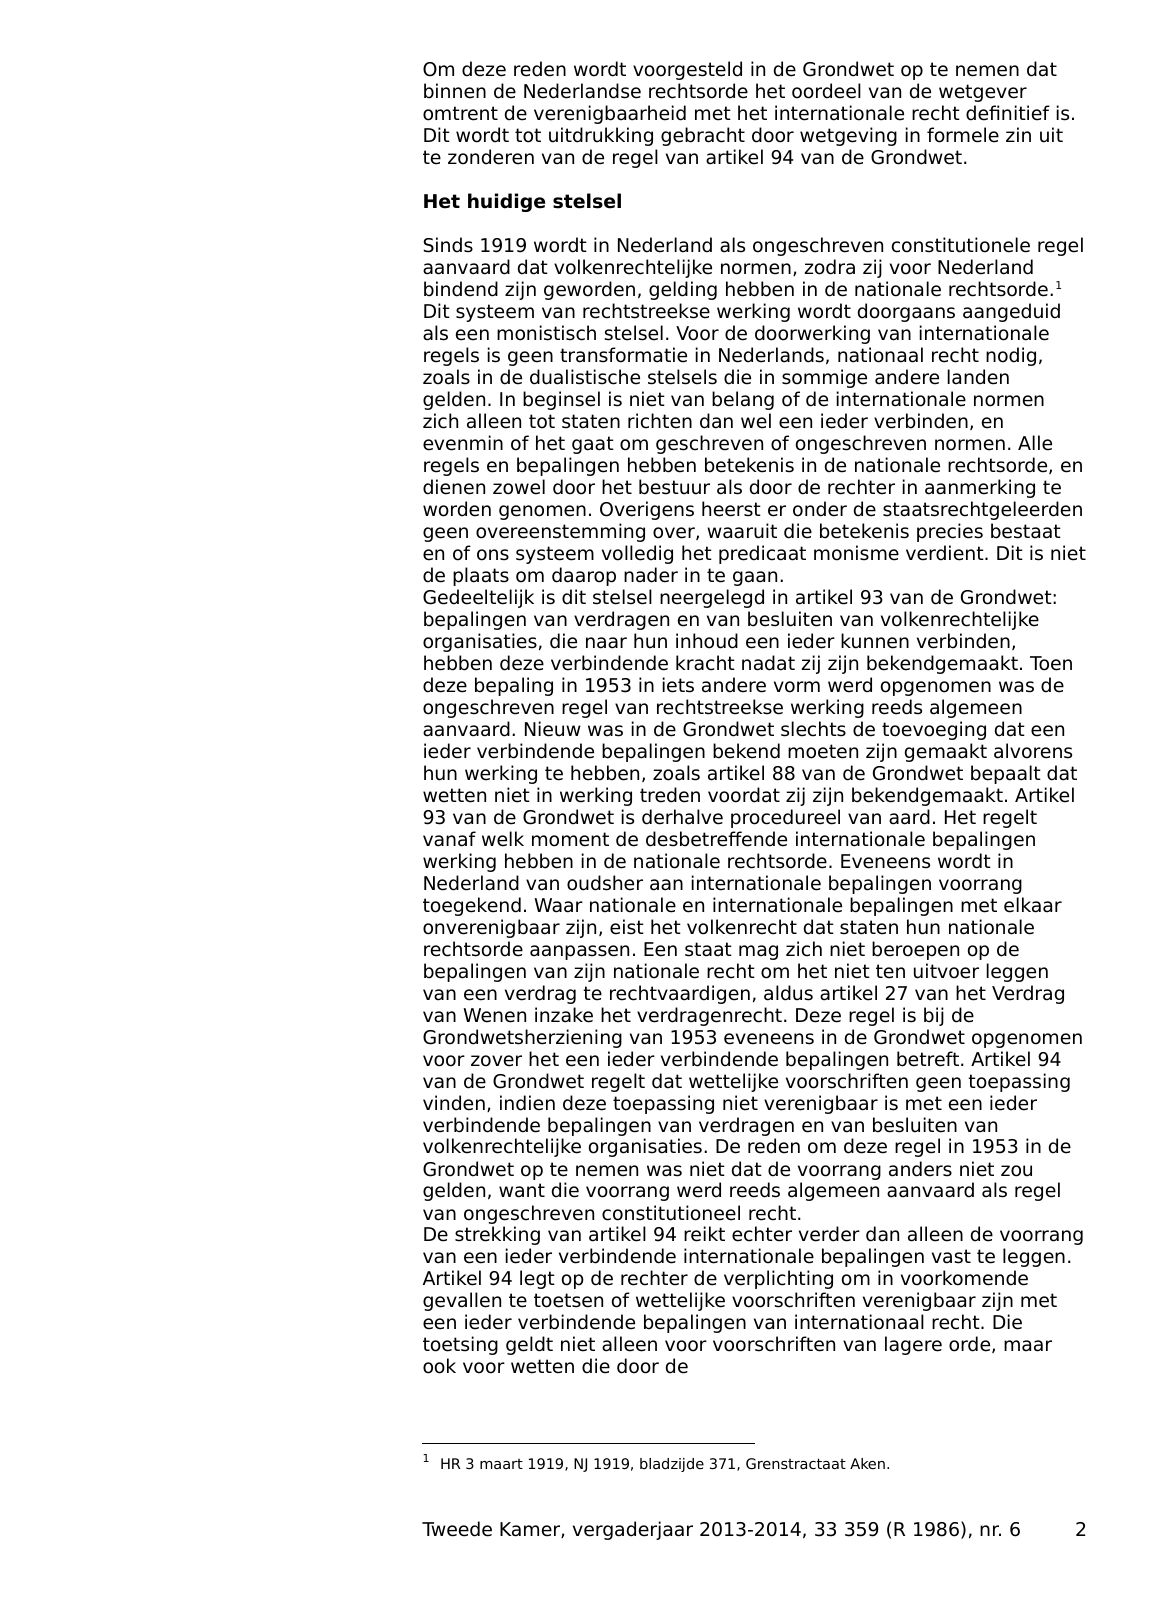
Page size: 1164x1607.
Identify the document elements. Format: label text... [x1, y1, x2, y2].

text HR 3 maart 1919, NJ 1919, bladzijde 371, Grenstractaat Aken. [422, 1452, 1087, 1474]
subtitle Het huidige stelsel [422, 191, 1087, 213]
text Gedeeltelijk is dit stelsel neergelegd in artikel 93 van de Grondwet: bepalingen van verdragen en van besluiten van volkenrechtelijke organisaties, die naar hun inhoud een ieder kunnen verbinden, hebben deze verbindende kracht nadat zij zijn bekendgemaakt. Toen deze bepaling in 1953 in iets andere vorm werd opgenomen was de ongeschreven regel van rechtstreekse werking reeds algemeen aanvaard. Nieuw was in de Grondwet slechts de toevoeging dat een ieder verbindende bepalingen bekend moeten zijn gemaakt alvorens hun werking te hebben, zoals artikel 88 van de Grondwet bepaalt dat wetten niet in werking treden voordat zij zijn bekendgemaakt. Artikel 93 van de Grondwet is derhalve procedureel van aard. Het regelt vanaf welk moment de desbetreffende internationale bepalingen werking hebben in de nationale rechtsorde. Eveneens wordt in Nederland van oudsher aan internationale bepalingen voorrang toegekend. Waar nationale en internationale bepalingen met elkaar onverenigbaar zijn, eist het volkenrecht dat staten hun nationale rechtsorde aanpassen. Een staat mag zich niet beroepen op de bepalingen van zijn nationale recht om het niet ten uitvoer leggen van een verdrag te rechtvaardigen, aldus artikel 27 van het Verdrag van Wenen inzake het verdragenrecht. Deze regel is bij de Grondwetsherziening van 1953 eveneens in de Grondwet opgenomen voor zover het een ieder verbindende bepalingen betreft. Artikel 94 van de Grondwet regelt dat wettelijke voorschriften geen toepassing vinden, indien deze toepassing niet verenigbaar is met een ieder verbindende bepalingen van verdragen en van besluiten van volkenrechtelijke organisaties. De reden om deze regel in 1953 in de Grondwet op te nemen was niet dat de voorrang anders niet zou gelden, want die voorrang werd reeds algemeen aanvaard als regel van ongeschreven constitutioneel recht. [422, 587, 1087, 1224]
text Om deze reden wordt voorgesteld in de Grondwet op te nemen dat binnen de Nederlandse rechtsorde het oordeel van de wetgever omtrent de verenigbaarheid met het internationale recht definitief is. Dit wordt tot uitdrukking gebracht door wetgeving in formele zin uit te zonderen van de regel van artikel 94 van de Grondwet. [422, 59, 1087, 169]
text Sinds 1919 wordt in Nederland als ongeschreven constitutionele regel aanvaard dat volkenrechtelijke normen, zodra zij voor Nederland bindend zijn geworden, gelding hebben in de nationale rechtsorde. Dit systeem van rechtstreekse werking wordt doorgaans aangeduid als een monistisch stelsel. Voor de doorwerking van internationale regels is geen transformatie in Nederlands, nationaal recht nodig, zoals in de dualistische stelsels die in sommige andere landen gelden. In beginsel is niet van belang of de internationale normen zich alleen tot staten richten dan wel een ieder verbinden, en evenmin of het gaat om geschreven of ongeschreven normen. Alle regels en bepalingen hebben betekenis in de nationale rechtsorde, en dienen zowel door het bestuur als door de rechter in aanmerking te worden genomen. Overigens heerst er onder de staatsrechtgeleerden geen overeenstemming over, waaruit die betekenis precies bestaat en of ons systeem volledig het predicaat monisme verdient. Dit is niet de plaats om daarop nader in te gaan. [422, 235, 1087, 587]
text De strekking van artikel 94 reikt echter verder dan alleen de voorrang van een ieder verbindende internationale bepalingen vast te leggen. Artikel 94 legt op de rechter de verplichting om in voorkomende gevallen te toetsen of wettelijke voorschriften verenigbaar zijn met een ieder verbindende bepalingen van internationaal recht. Die toetsing geldt niet alleen voor voorschriften van lagere orde, maar ook voor wetten die door de [422, 1224, 1087, 1378]
